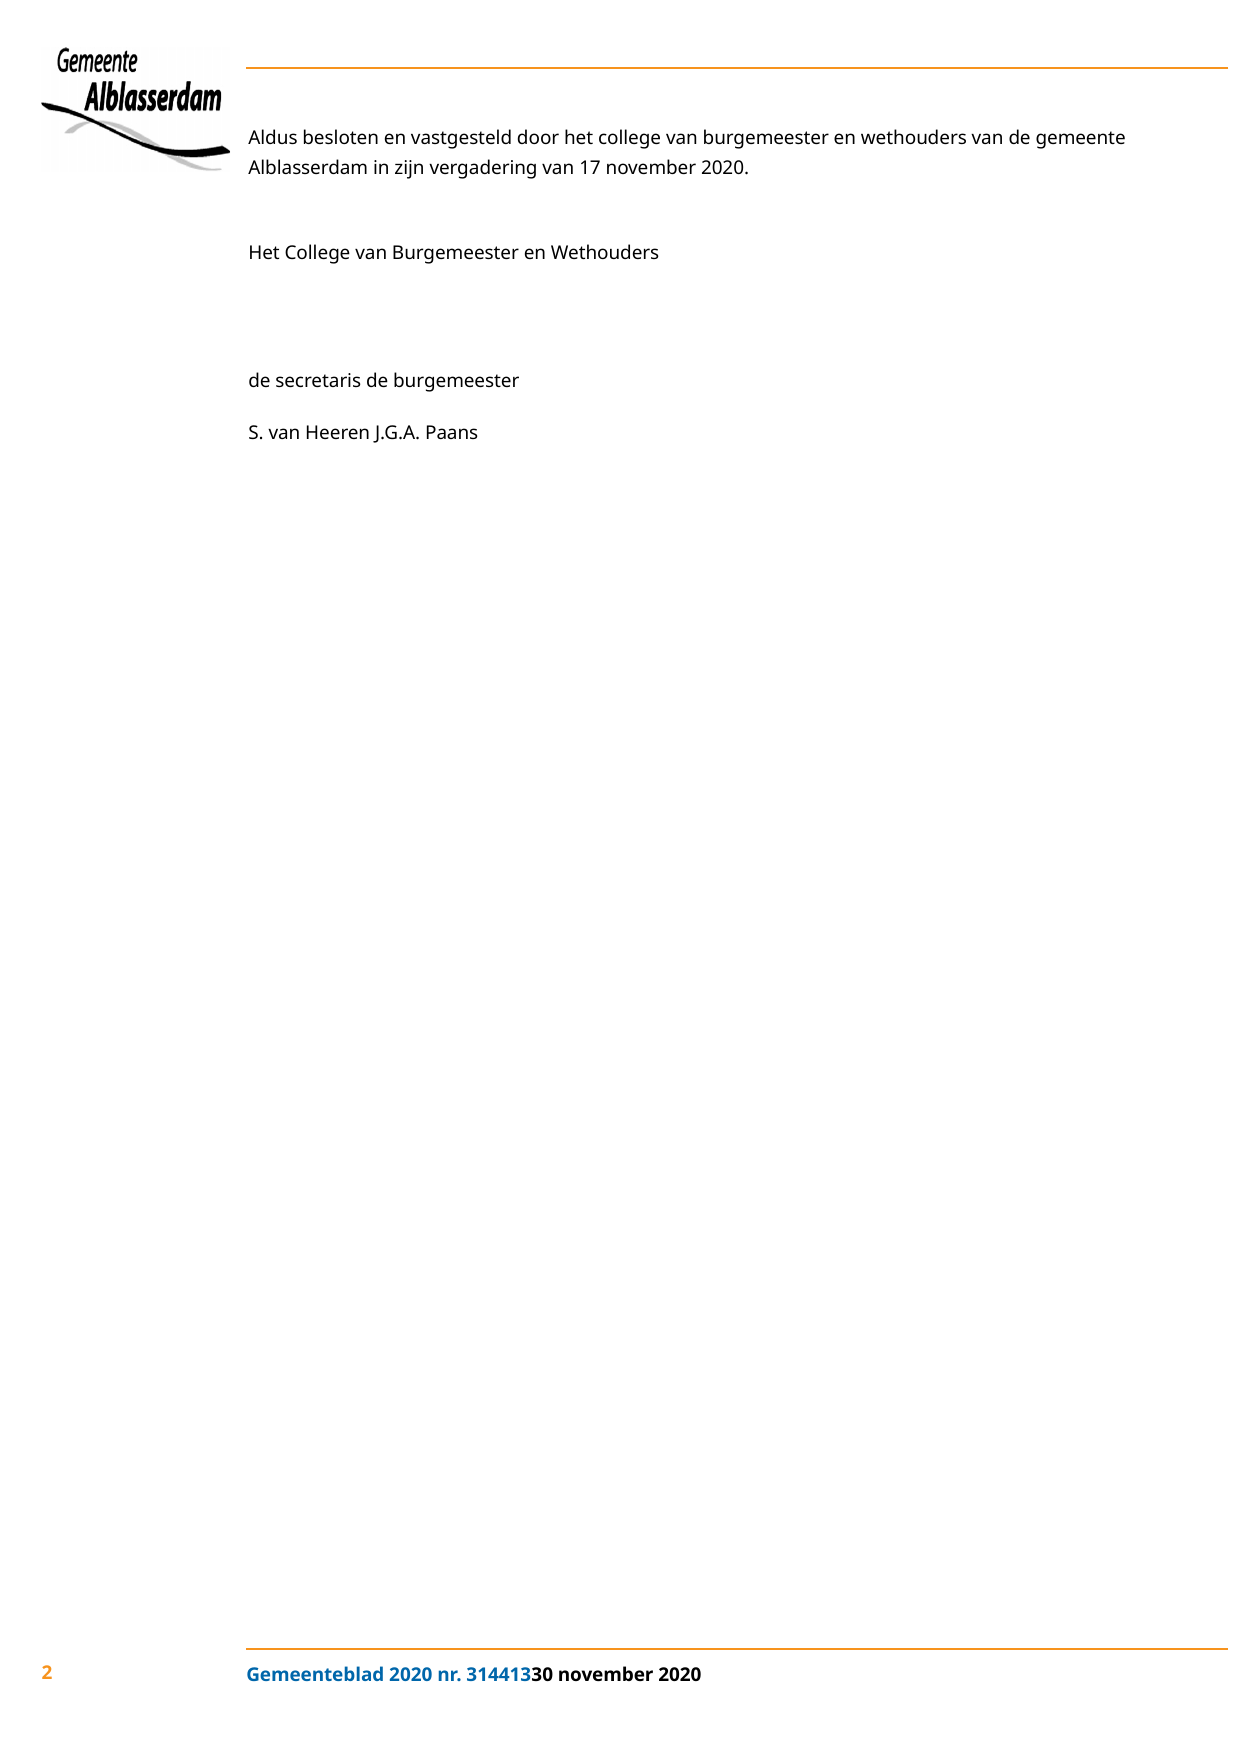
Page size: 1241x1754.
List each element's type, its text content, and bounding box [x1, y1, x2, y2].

text Het College van Burgemeester en Wethouders [248, 239, 1152, 264]
text de secretaris de burgemeester [248, 367, 1152, 393]
text Aldus besloten en vastgesteld door het college van burgemeester en wethouders van de gemeente Alblasserdam in zijn vergadering van 17 november 2020. [248, 124, 1152, 180]
picture [41, 47, 231, 172]
text S. van Heeren J.G.A. Paans [248, 419, 1152, 445]
